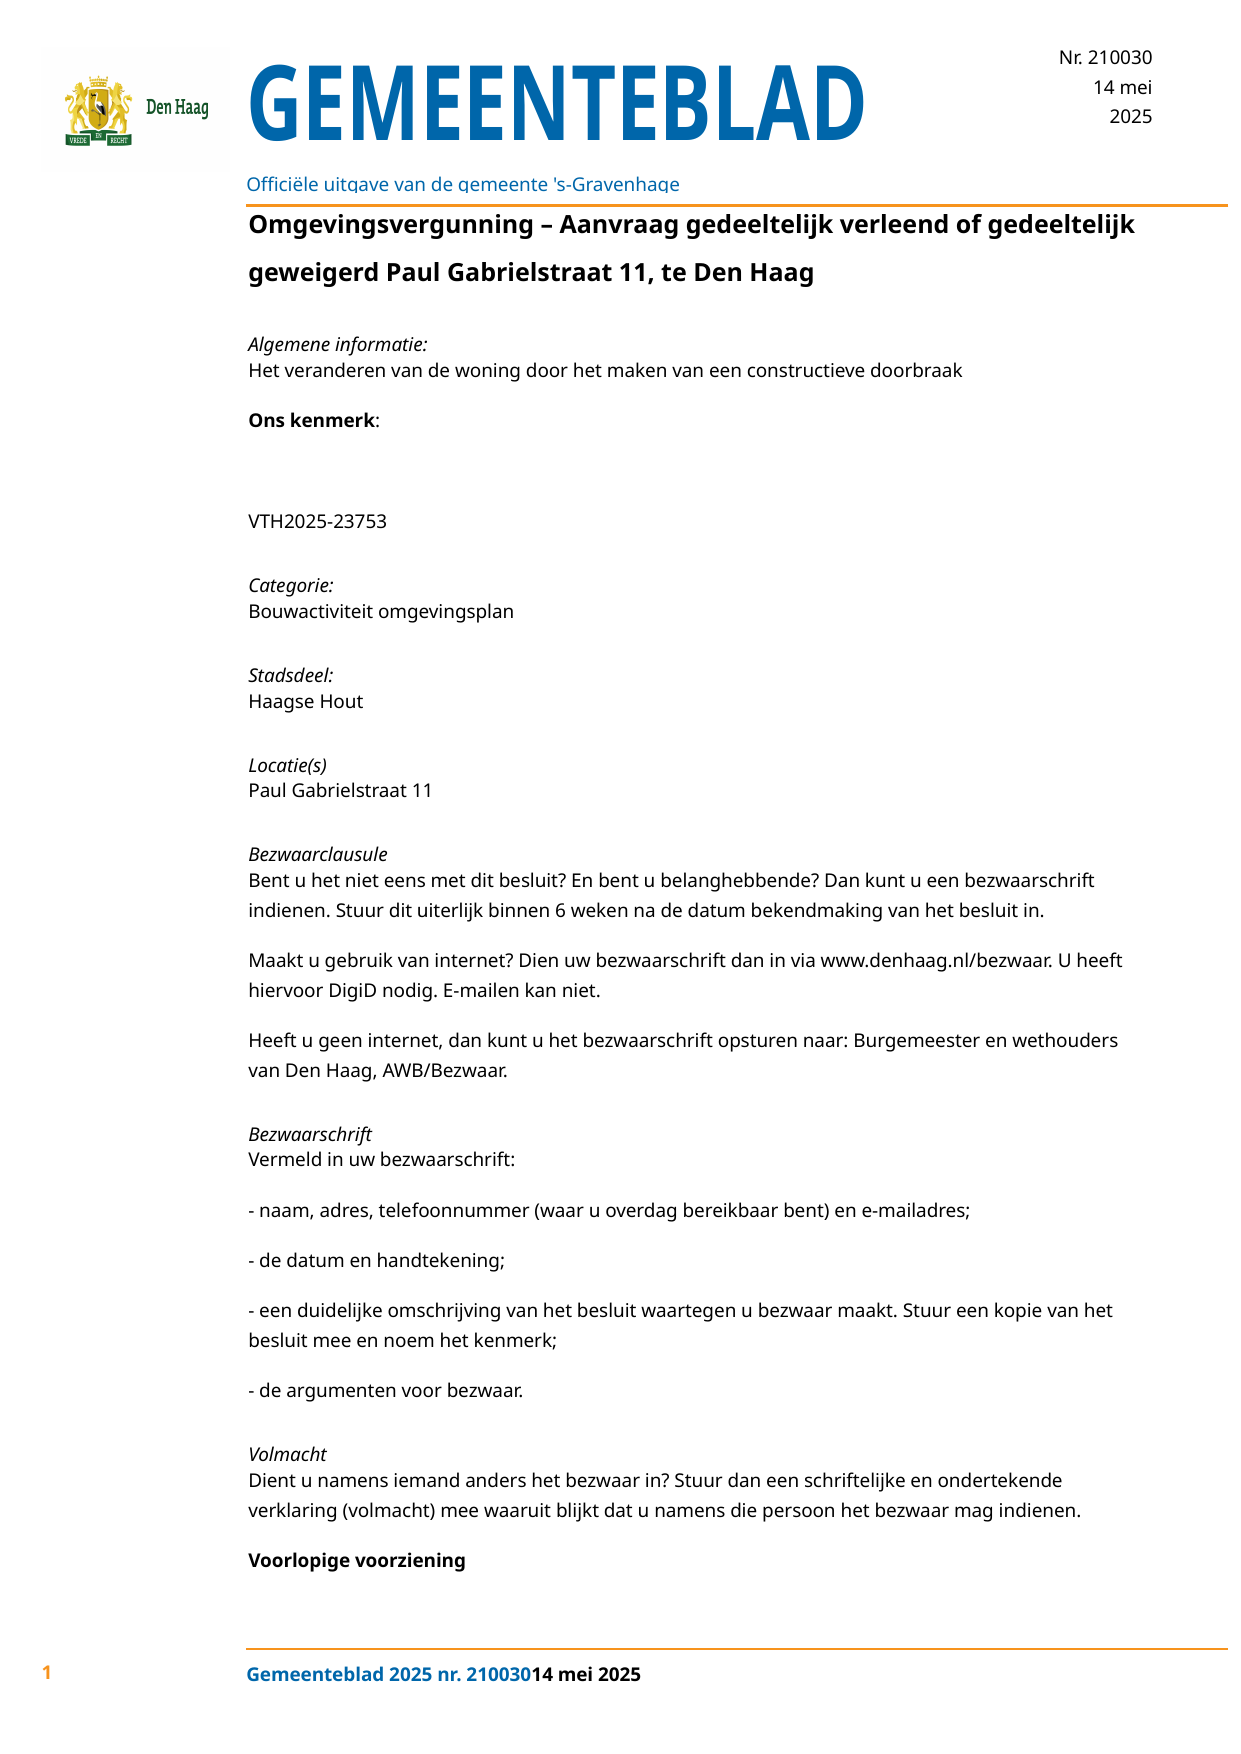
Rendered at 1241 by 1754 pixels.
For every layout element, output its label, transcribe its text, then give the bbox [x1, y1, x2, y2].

text Vermeld in uw bezwaarschrift: [248, 1146, 1152, 1172]
text Bent u het niet eens met dit besluit? En bent u belanghebbende? Dan kunt u een bezwaarschrift indienen. Stuur dit uiterlijk binnen 6 weken na de datum bekendmaking van het besluit in. [248, 867, 1152, 922]
text - de argumenten voor bezwaar. [248, 1378, 1152, 1403]
text - een duidelijke omschrijving van het besluit waartegen u bezwaar maakt. Stuur een kopie van het besluit mee en noem het kenmerk; [248, 1298, 1152, 1353]
text Haagse Hout [248, 688, 1152, 713]
text Bezwaarclausule [248, 841, 1152, 867]
text Bezwaarschrift [248, 1121, 1152, 1146]
text - naam, adres, telefoonnummer (waar u overdag bereikbaar bent) en e-mailadres; [248, 1197, 1152, 1223]
text Omgevingsvergunning – Aanvraag gedeeltelijk verleend of gedeeltelijk geweigerd Paul Gabrielstraat 11, te Den Haag [248, 207, 1152, 288]
text Algemene informatie: [248, 331, 1152, 357]
text Maakt u gebruik van internet? Dien uw bezwaarschrift dan in via www.denhaag.nl/bezwaar. U heeft hiervoor DigiD nodig. E-mailen kan niet. [248, 947, 1152, 1002]
text - de datum en handtekening; [248, 1247, 1152, 1273]
picture [41, 47, 231, 172]
text Het veranderen van de woning door het maken van een constructieve doorbraak [248, 357, 1152, 383]
text Paul Gabrielstraat 11 [248, 777, 1152, 803]
text VTH2025-23753 [248, 508, 1152, 534]
text Ons kenmerk: [248, 408, 1152, 433]
text Dient u namens iemand anders het bezwaar in? Stuur dan een schriftelijke en ondertekende verklaring (volmacht) mee waaruit blijkt dat u namens die persoon het bezwaar mag indienen. [248, 1467, 1152, 1523]
text Categorie: [248, 572, 1152, 598]
text Bouwactiviteit omgevingsplan [248, 598, 1152, 624]
text Locatie(s) [248, 752, 1152, 777]
text Heeft u geen internet, dan kunt u het bezwaarschrift opsturen naar: Burgemeester en wethouders van Den Haag, AWB/Bezwaar. [248, 1027, 1152, 1082]
text Voorlopige voorziening [248, 1547, 1152, 1573]
text Volmacht [248, 1442, 1152, 1467]
text Stadsdeel: [248, 662, 1152, 688]
